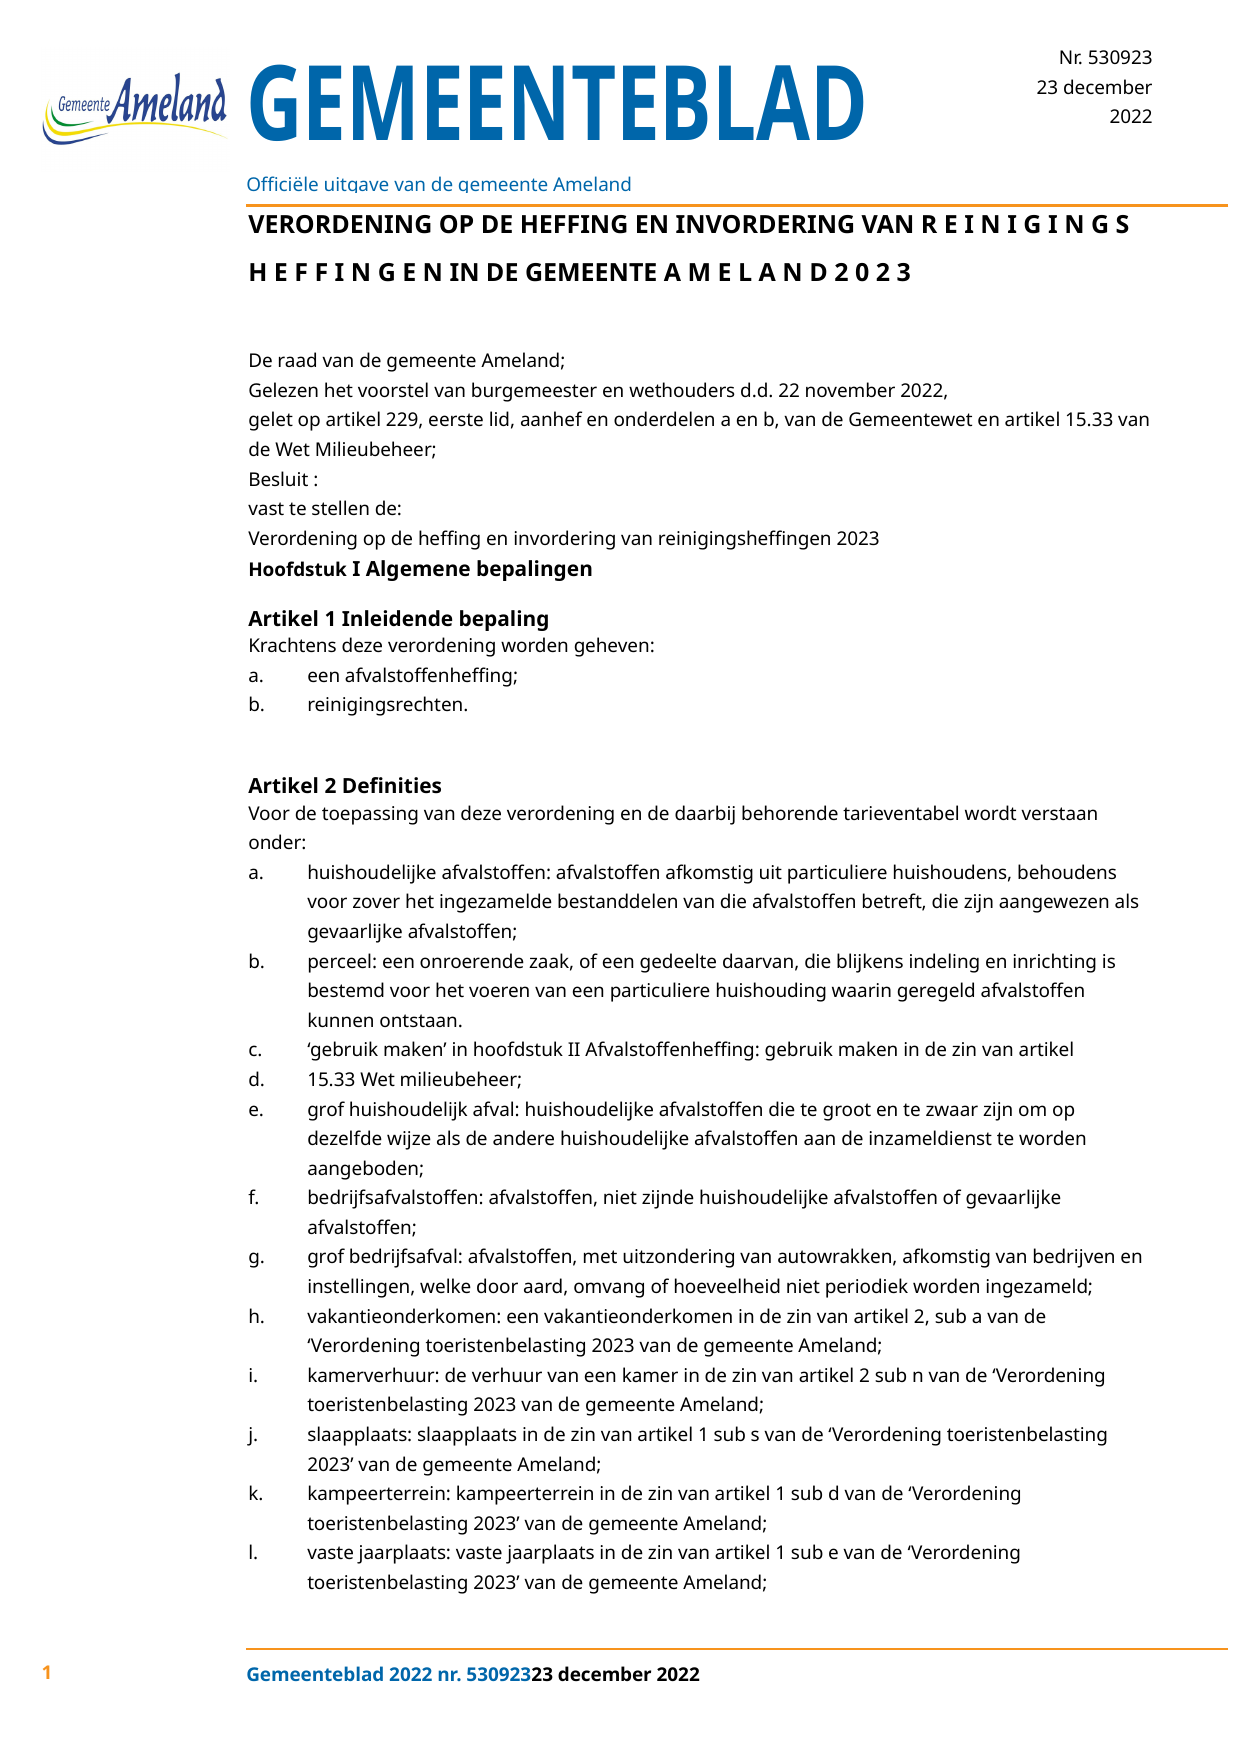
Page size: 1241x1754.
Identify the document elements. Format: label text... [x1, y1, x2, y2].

text Besluit : [248, 466, 1152, 492]
text Voor de toepassing van deze verordening en de daarbij behorende tarieventabel wordt verstaan onder: [248, 800, 1152, 855]
text vast te stellen de: [248, 495, 1152, 521]
text Hoofdstuk I Algemene bepalingen [248, 554, 1152, 583]
list grof bedrijfsafval: afvalstoffen, met uitzondering van autowrakken, afkomstig van bedrijven en instellingen, welke door aard, omvang of hoeveelheid niet periodiek worden ingezameld; [248, 1244, 1152, 1299]
text De raad van de gemeente Ameland; [248, 347, 1152, 373]
list vakantieonderkomen: een vakantieonderkomen in de zin van artikel 2, sub a van de ‘Verordening toeristenbelasting 2023 van de gemeente Ameland; [248, 1303, 1152, 1358]
list slaapplaats: slaapplaats in de zin van artikel 1 sub s van de ‘Verordening toeristenbelasting 2023’ van de gemeente Ameland; [248, 1421, 1152, 1476]
list kamerverhuur: de verhuur van een kamer in de zin van artikel 2 sub n van de ‘Verordening toeristenbelasting 2023 van de gemeente Ameland; [248, 1362, 1152, 1417]
list huishoudelijke afvalstoffen: afvalstoffen afkomstig uit particuliere huishoudens, behoudens voor zover het ingezamelde bestanddelen van die afvalstoffen betreft, die zijn aangewezen als gevaarlijke afvalstoffen; [248, 859, 1152, 944]
text Artikel 2 Definities [248, 771, 1152, 800]
text Gelezen het voorstel van burgemeester en wethouders d.d. 22 november 2022, [248, 377, 1152, 403]
list bedrijfsafvalstoffen: afvalstoffen, niet zijnde huishoudelijke afvalstoffen of gevaarlijke afvalstoffen; [248, 1184, 1152, 1240]
text Krachtens deze verordening worden geheven: [248, 632, 1152, 658]
text Artikel 1 Inleidende bepaling [248, 604, 1152, 632]
list reinigingsrechten. [248, 691, 1152, 717]
list een afvalstoffenheffing; [248, 662, 1152, 688]
text Verordening op de heffing en invordering van reinigingsheffingen 2023 [248, 525, 1152, 551]
text gelet op artikel 229, eerste lid, aanhef en onderdelen a en b, van de Gemeentewet en artikel 15.33 van de Wet Milieubeheer; [248, 407, 1152, 462]
picture [41, 47, 231, 172]
list perceel: een onroerende zaak, of een gedeelte daarvan, die blijkens indeling en inrichting is bestemd voor het voeren van een particuliere huishouding waarin geregeld afvalstoffen kunnen ontstaan. [248, 948, 1152, 1033]
list vaste jaarplaats: vaste jaarplaats in de zin van artikel 1 sub e van de ‘Verordening toeristenbelasting 2023’ van de gemeente Ameland; [248, 1539, 1152, 1595]
text VERORDENING OP DE HEFFING EN INVORDERING VAN R E I N I G I N G S H E F F I N G E N IN DE GEMEENTE A M E L A N D 2 0 2 3 [248, 207, 1152, 288]
list 15.33 Wet milieubeheer; [248, 1066, 1152, 1092]
list ‘gebruik maken’ in hoofdstuk II Afvalstoffenheffing: gebruik maken in de zin van artikel [248, 1037, 1152, 1062]
list kampeerterrein: kampeerterrein in de zin van artikel 1 sub d van de ‘Verordening toeristenbelasting 2023’ van de gemeente Ameland; [248, 1480, 1152, 1536]
list grof huishoudelijk afval: huishoudelijke afvalstoffen die te groot en te zwaar zijn om op dezelfde wijze als de andere huishoudelijke afvalstoffen aan de inzameldienst te worden aangeboden; [248, 1096, 1152, 1181]
